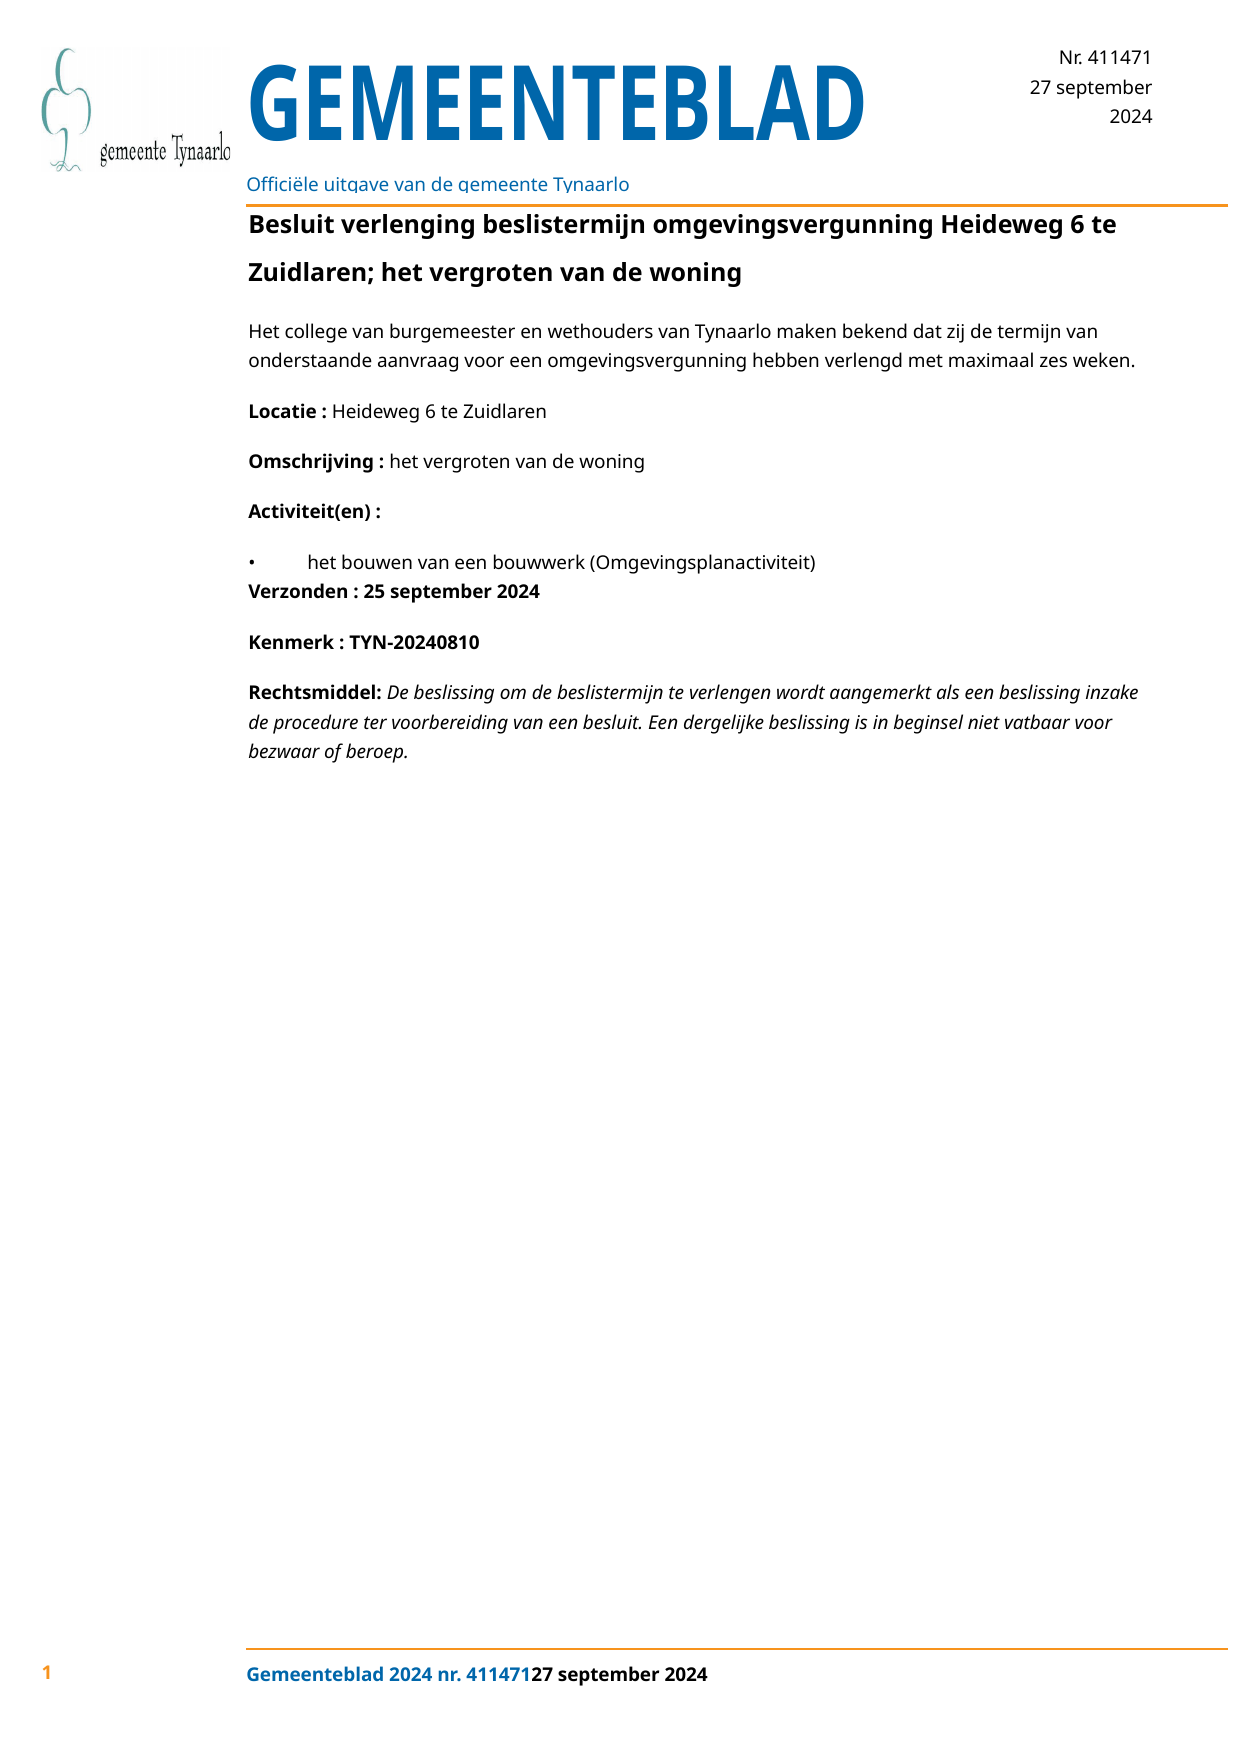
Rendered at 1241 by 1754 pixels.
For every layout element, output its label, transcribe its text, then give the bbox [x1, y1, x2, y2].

text Activiteit(en) : [248, 499, 1152, 524]
list het bouwen van een bouwwerk (Omgevingsplanactiviteit) [248, 549, 1152, 575]
text Omschrijving : het vergroten van de woning [248, 448, 1152, 474]
text Het college van burgemeester en wethouders van Tynaarlo maken bekend dat zij de termijn van onderstaande aanvraag voor een omgevingsvergunning hebben verlengd met maximaal zes weken. [248, 318, 1152, 373]
text Locatie : Heideweg 6 te Zuidlaren [248, 398, 1152, 424]
text Verzonden : 25 september 2024 [248, 579, 1152, 604]
text Kenmerk : TYN-20240810 [248, 629, 1152, 655]
text Besluit verlenging beslistermijn omgevingsvergunning Heideweg 6 te Zuidlaren; het vergroten van de woning [248, 207, 1152, 288]
text Rechtsmiddel: De beslissing om de beslistermijn te verlengen wordt aangemerkt als een beslissing inzake de procedure ter voorbereiding van een besluit. Een dergelijke beslissing is in beginsel niet vatbaar voor bezwaar of beroep. [248, 679, 1152, 764]
picture [41, 47, 231, 172]
